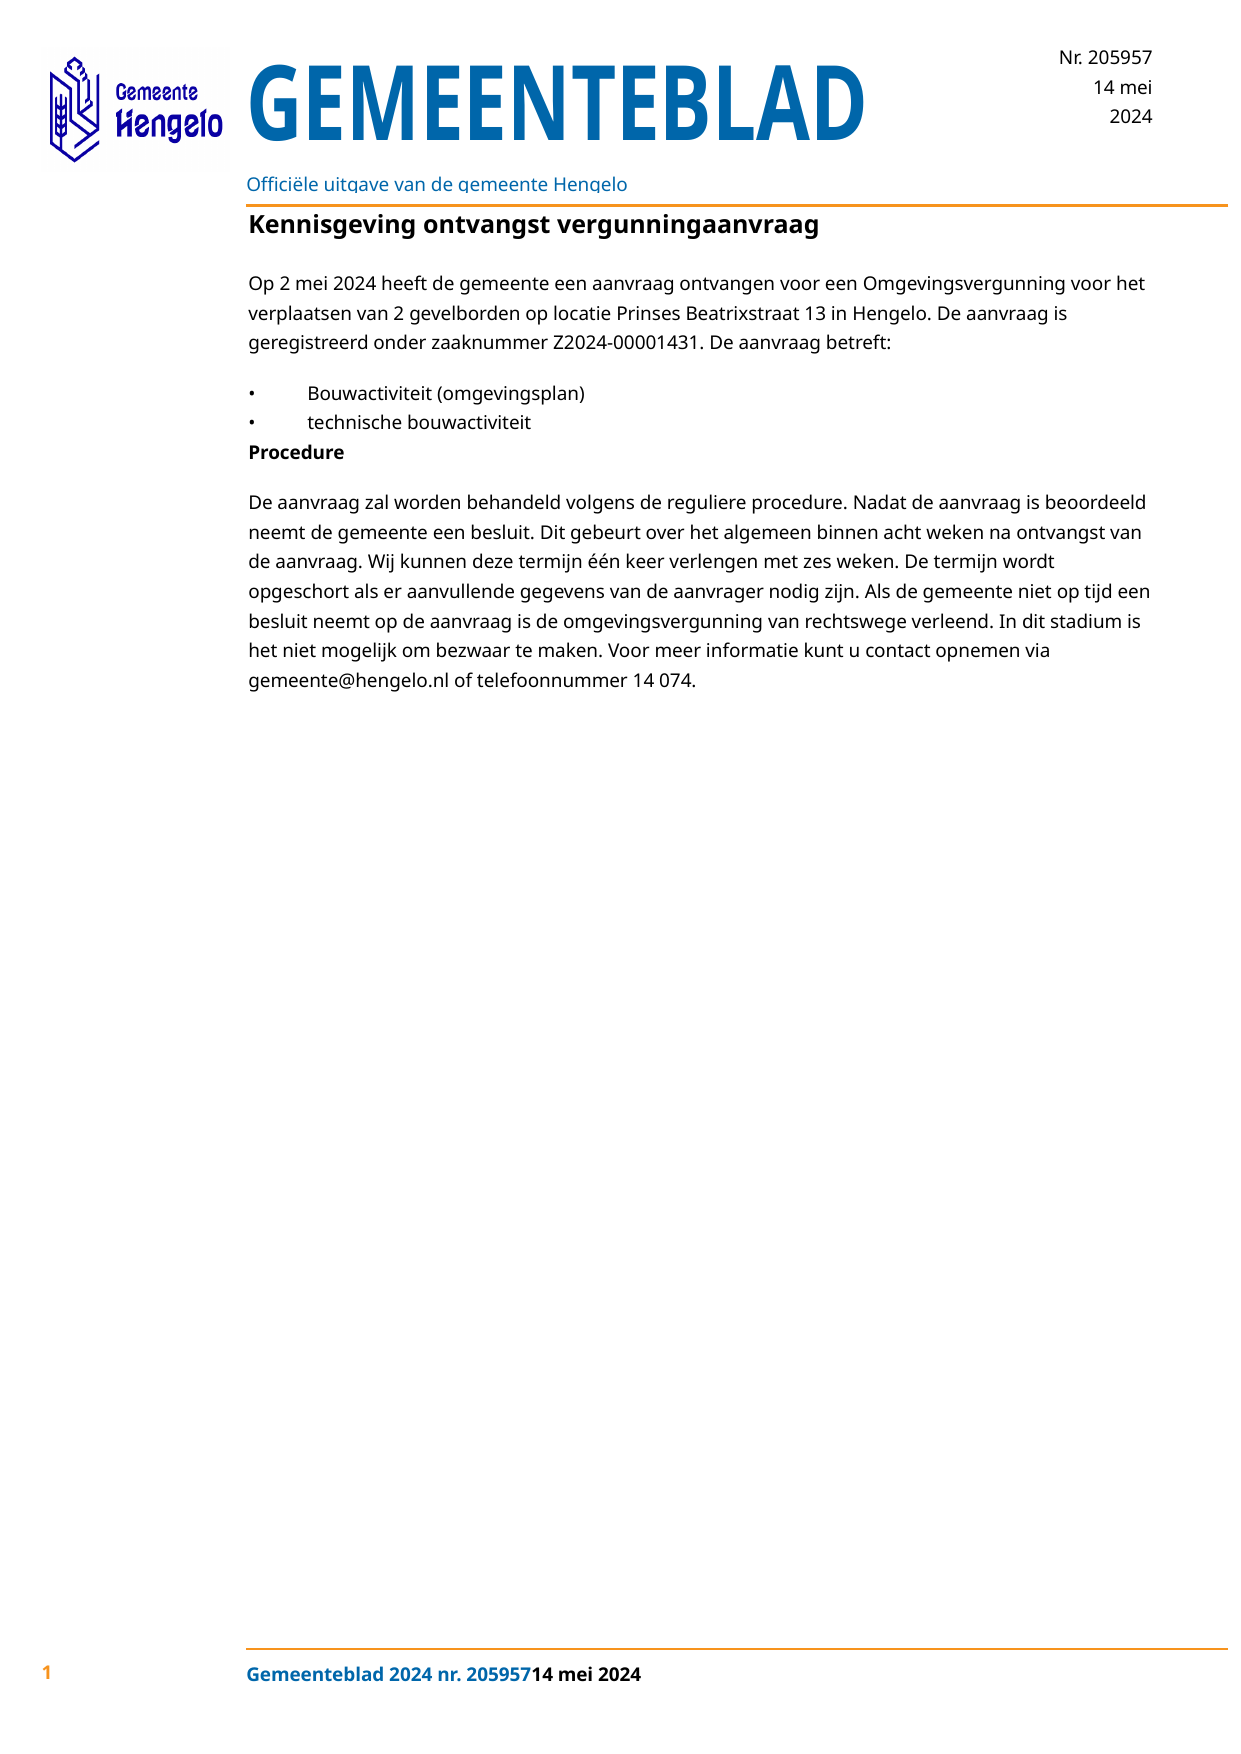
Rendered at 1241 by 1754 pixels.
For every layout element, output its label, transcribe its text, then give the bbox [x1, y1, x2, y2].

text Procedure [248, 439, 1152, 465]
text Op 2 mei 2024 heeft de gemeente een aanvraag ontvangen voor een Omgevingsvergunning voor het verplaatsen van 2 gevelborden op locatie Prinses Beatrixstraat 13 in Hengelo. De aanvraag is geregistreerd onder zaaknummer Z2024-00001431. De aanvraag betreft: [248, 270, 1152, 355]
text De aanvraag zal worden behandeld volgens de reguliere procedure. Nadat de aanvraag is beoordeeld neemt de gemeente een besluit. Dit gebeurt over het algemeen binnen acht weken na ontvangst van de aanvraag. Wij kunnen deze termijn één keer verlengen met zes weken. De termijn wordt opgeschort als er aanvullende gegevens van de aanvrager nodig zijn. Als de gemeente niet op tijd een besluit neemt op de aanvraag is de omgevingsvergunning van rechtswege verleend. In dit stadium is het niet mogelijk om bezwaar te maken. Voor meer informatie kunt u contact opnemen via gemeente@hengelo.nl of telefoonnummer 14 074. [248, 489, 1152, 693]
list technische bouwactiviteit [248, 409, 1152, 435]
text Kennisgeving ontvangst vergunningaanvraag [248, 207, 1152, 241]
picture [41, 47, 231, 172]
list Bouwactiviteit (omgevingsplan) [248, 380, 1152, 406]
